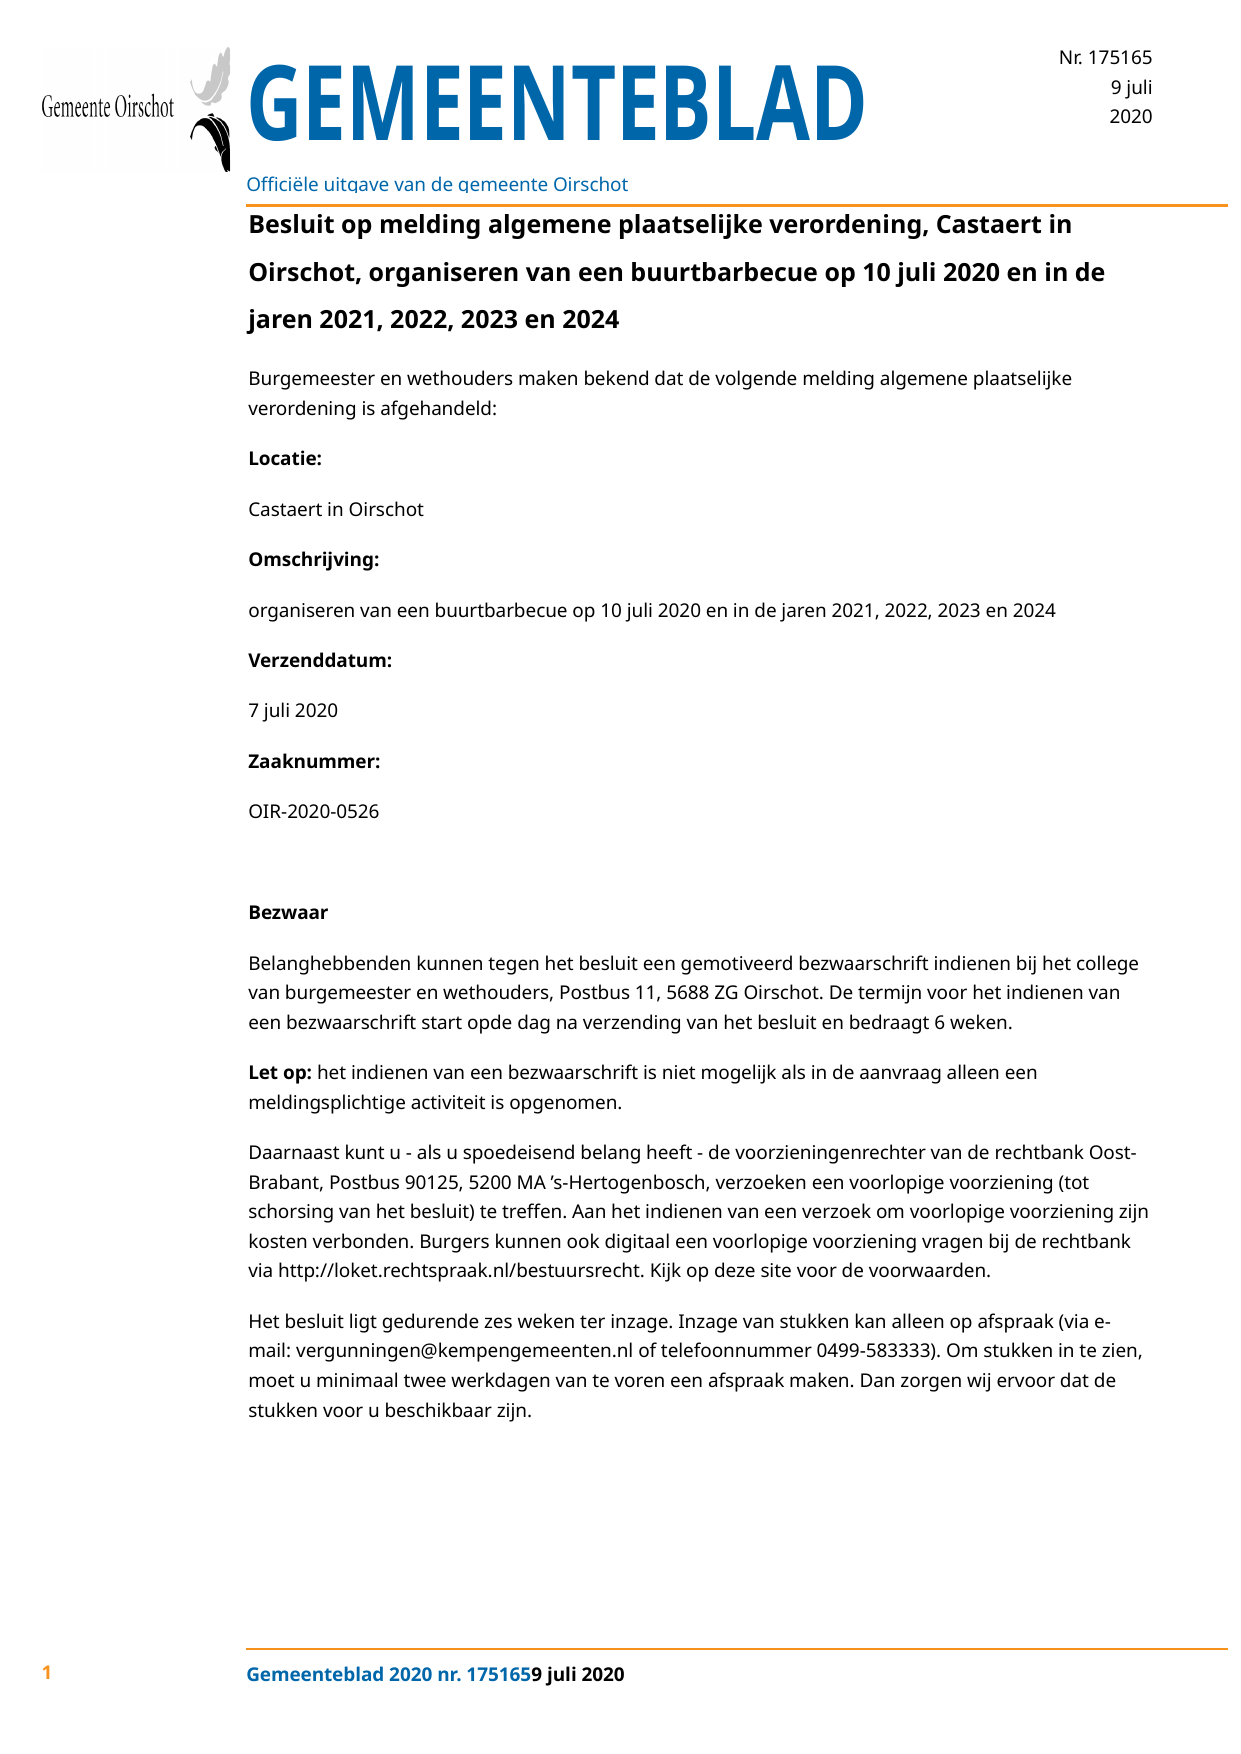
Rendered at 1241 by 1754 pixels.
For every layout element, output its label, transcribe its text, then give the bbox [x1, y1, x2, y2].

text Let op: het indienen van een bezwaarschrift is niet mogelijk als in de aanvraag alleen een meldingsplichtige activiteit is opgenomen. [248, 1059, 1152, 1114]
text Besluit op melding algemene plaatselijke verordening, Castaert in Oirschot, organiseren van een buurtbarbecue op 10 juli 2020 en in de jaren 2021, 2022, 2023 en 2024 [248, 207, 1152, 336]
text Omschrijving: [248, 546, 1152, 572]
text Castaert in Oirschot [248, 496, 1152, 522]
text OIR-2020-0526 [248, 798, 1152, 824]
text Bezwaar [248, 899, 1152, 925]
text Verzenddatum: [248, 647, 1152, 673]
text Daarnaast kunt u - als u spoedeisend belang heeft - de voorzieningenrechter van de rechtbank Oost-Brabant, Postbus 90125, 5200 MA ’s-Hertogenbosch, verzoeken een voorlopige voorziening (tot schorsing van het besluit) te treffen. Aan het indienen van een verzoek om voorlopige voorziening zijn kosten verbonden. Burgers kunnen ook digitaal een voorlopige voorziening vragen bij de rechtbank via http://loket.rechtspraak.nl/bestuursrecht. Kijk op deze site voor de voorwaarden. [248, 1139, 1152, 1283]
text Het besluit ligt gedurende zes weken ter inzage. Inzage van stukken kan alleen op afspraak (via e-mail: vergunningen@kempengemeenten.nl of telefoonnummer 0499-583333). Om stukken in te zien, moet u minimaal twee werkdagen van te voren een afspraak maken. Dan zorgen wij ervoor dat de stukken voor u beschikbaar zijn. [248, 1308, 1152, 1422]
text Locatie: [248, 446, 1152, 471]
text Belanghebbenden kunnen tegen het besluit een gemotiveerd bezwaarschrift indienen bij het college van burgemeester en wethouders, Postbus 11, 5688 ZG Oirschot. De termijn voor het indienen van een bezwaarschrift start opde dag na verzending van het besluit en bedraagt 6 weken. [248, 950, 1152, 1034]
text Burgemeester en wethouders maken bekend dat de volgende melding algemene plaatselijke verordening is afgehandeld: [248, 366, 1152, 421]
text Zaaknummer: [248, 748, 1152, 774]
picture [41, 47, 231, 172]
text 7 juli 2020 [248, 698, 1152, 723]
text organiseren van een buurtbarbecue op 10 juli 2020 en in de jaren 2021, 2022, 2023 en 2024 [248, 597, 1152, 622]
